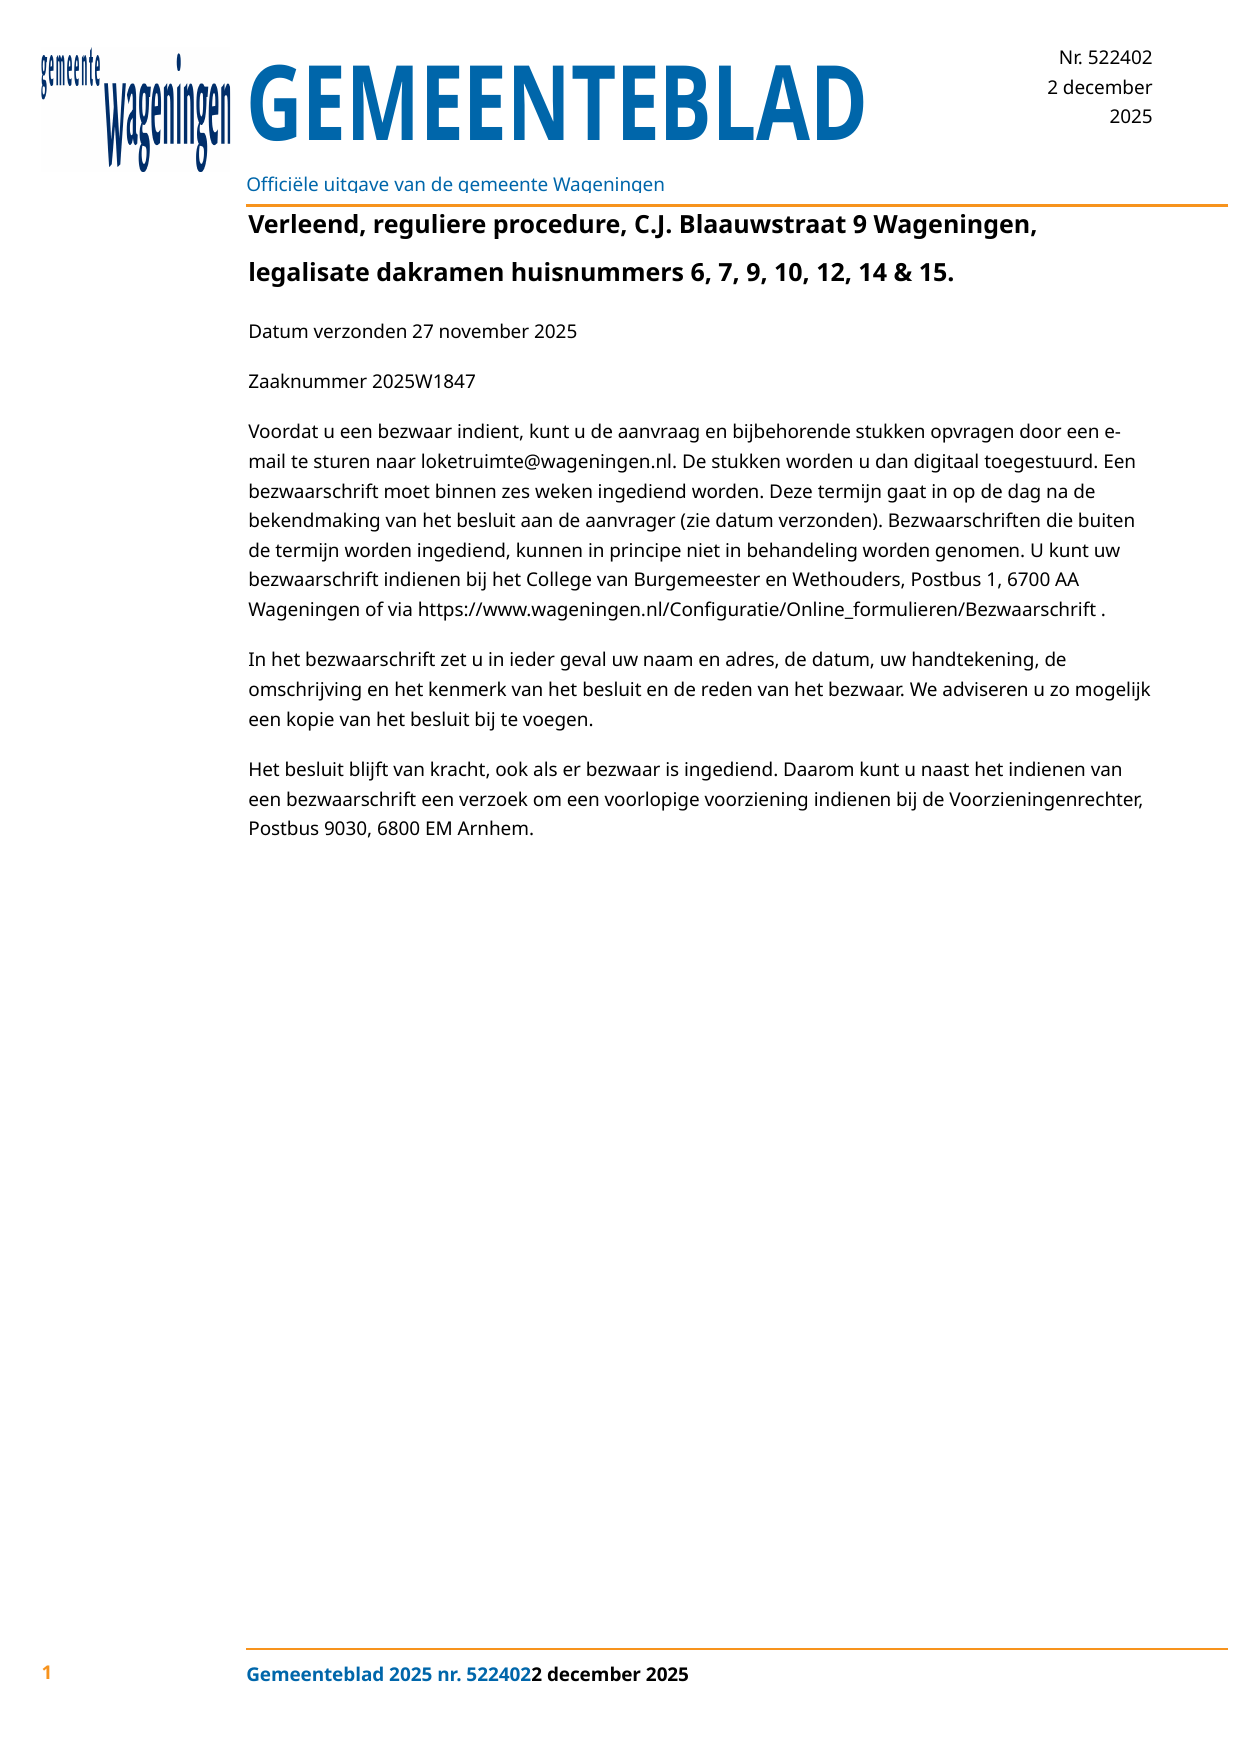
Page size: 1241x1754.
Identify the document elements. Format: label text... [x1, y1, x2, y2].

text Datum verzonden 27 november 2025 [248, 318, 1152, 344]
text In het bezwaarschrift zet u in ieder geval uw naam en adres, de datum, uw handtekening, de omschrijving en het kenmerk van het besluit en de reden van het bezwaar. We adviseren u zo mogelijk een kopie van het besluit bij te voegen. [248, 647, 1152, 732]
text Het besluit blijft van kracht, ook als er bezwaar is ingediend. Daarom kunt u naast het indienen van een bezwaarschrift een verzoek om een voorlopige voorziening indienen bij de Voorzieningenrechter, Postbus 9030, 6800 EM Arnhem. [248, 756, 1152, 841]
text Verleend, reguliere procedure, C.J. Blaauwstraat 9 Wageningen, legalisate dakramen huisnummers 6, 7, 9, 10, 12, 14 & 15. [248, 207, 1152, 288]
text Voordat u een bezwaar indient, kunt u de aanvraag en bijbehorende stukken opvragen door een e-mail te sturen naar loketruimte@wageningen.nl. De stukken worden u dan digitaal toegestuurd. Een bezwaarschrift moet binnen zes weken ingediend worden. Deze termijn gaat in op de dag na de bekendmaking van het besluit aan de aanvrager (zie datum verzonden). Bezwaarschriften die buiten de termijn worden ingediend, kunnen in principe niet in behandeling worden genomen. U kunt uw bezwaarschrift indienen bij het College van Burgemeester en Wethouders, Postbus 1, 6700 AA Wageningen of via https://www.wageningen.nl/Configuratie/Online_formulieren/Bezwaarschrift . [248, 419, 1152, 622]
text Zaaknummer 2025W1847 [248, 368, 1152, 394]
picture [41, 47, 231, 172]
